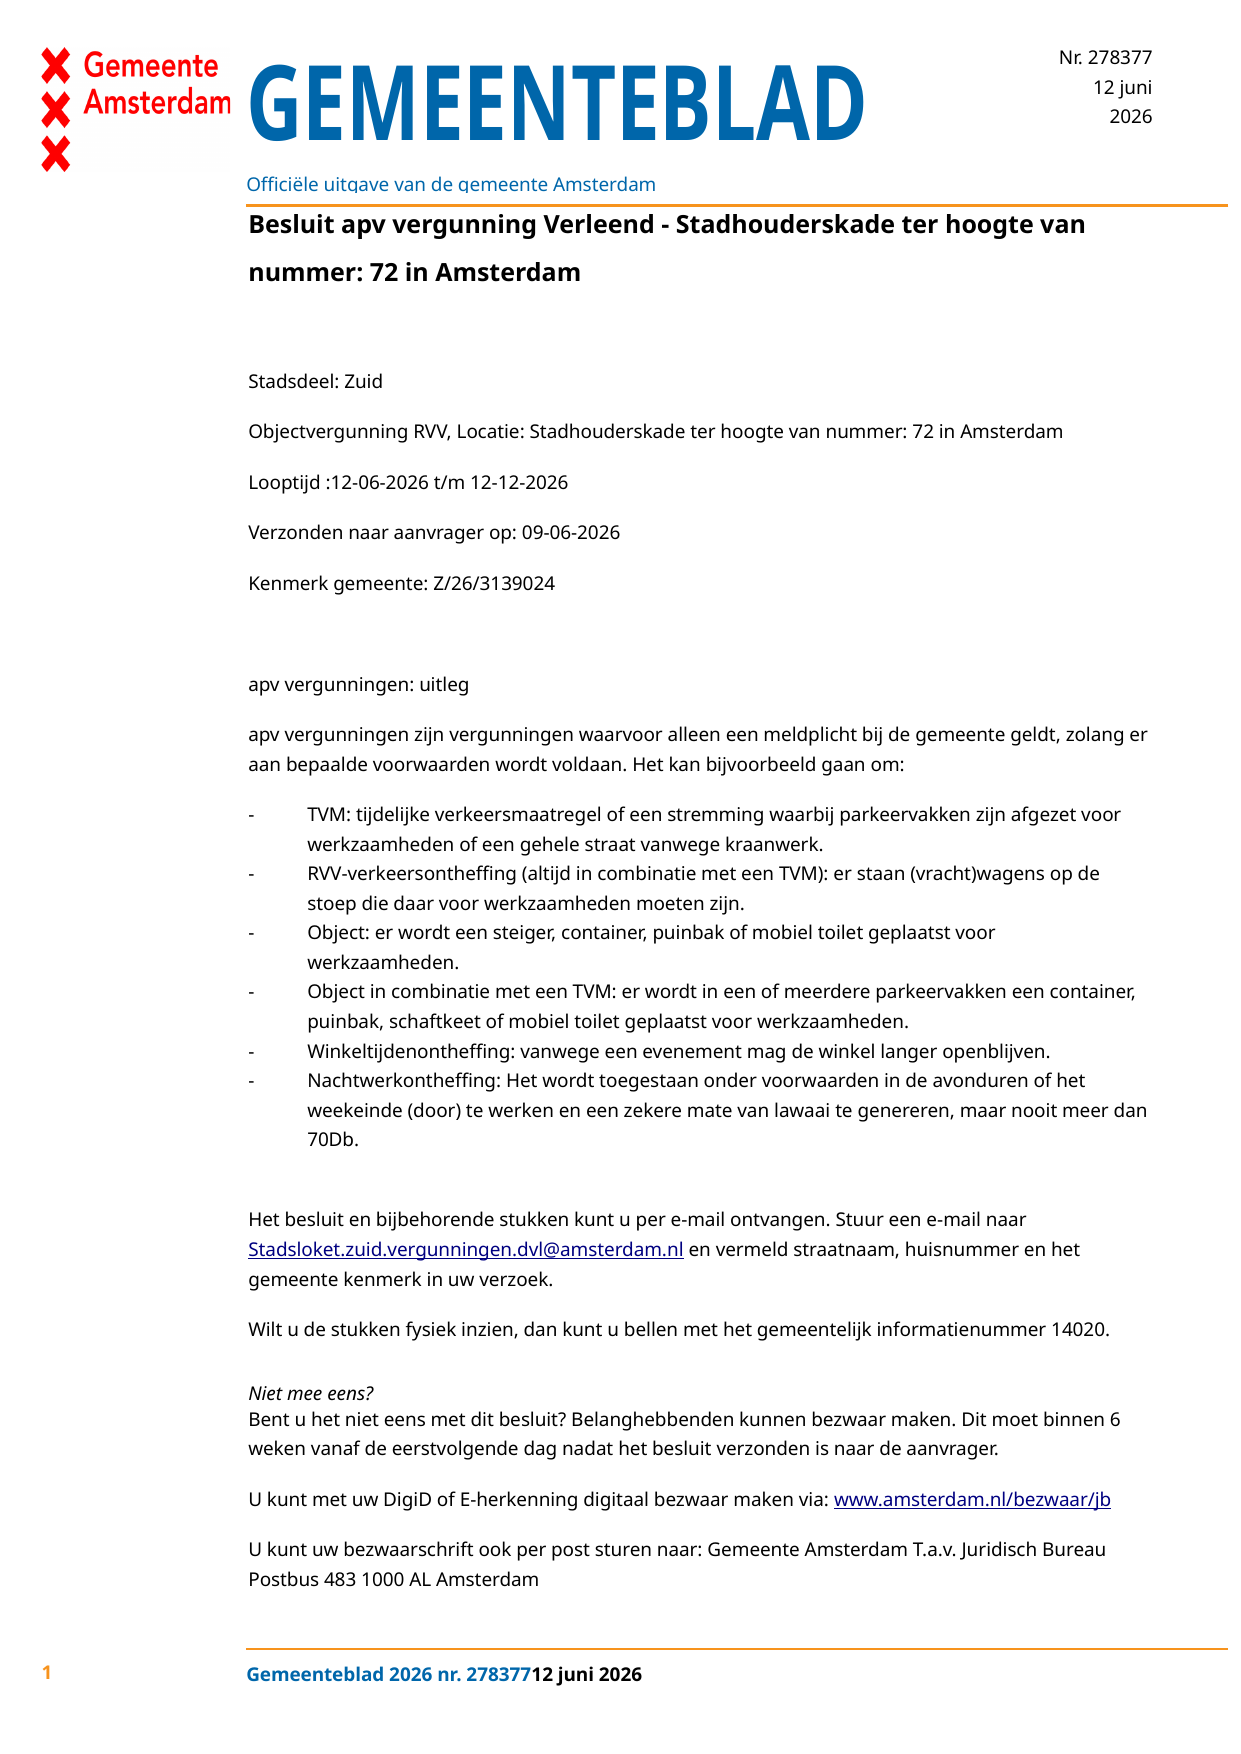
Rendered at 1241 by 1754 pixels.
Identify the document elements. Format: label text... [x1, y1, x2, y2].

list RVV-verkeersontheffing (altijd in combinatie met een TVM): er staan (vracht)wagens op de stoep die daar voor werkzaamheden moeten zijn. [248, 860, 1152, 916]
text Bent u het niet eens met dit besluit? Belanghebbenden kunnen bezwaar maken. Dit moet binnen 6 weken vanaf de eerstvolgende dag nadat het besluit verzonden is naar de aanvrager. [248, 1406, 1152, 1461]
text U kunt met uw DigiD of E-herkenning digitaal bezwaar maken via: www.amsterdam.nl/bezwaar/jb [248, 1486, 1152, 1512]
list Object in combinatie met een TVM: er wordt in een of meerdere parkeervakken een container, puinbak, schaftkeet of mobiel toilet geplaatst voor werkzaamheden. [248, 979, 1152, 1034]
text Stadsdeel: Zuid [248, 368, 1152, 394]
text Het besluit en bijbehorende stukken kunt u per e-mail ontvangen. Stuur een e-mail naar Stadsloket.zuid.vergunningen.dvl@amsterdam.nl en vermeld straatnaam, huisnummer en het gemeente kenmerk in uw verzoek. [248, 1207, 1152, 1292]
text Kenmerk gemeente: Z/26/3139024 [248, 570, 1152, 596]
list Nachtwerkontheffing: Het wordt toegestaan onder voorwaarden in de avonduren of het weekeinde (door) te werken en een zekere mate van lawaai te genereren, maar nooit meer dan 70Db. [248, 1067, 1152, 1152]
text Besluit apv vergunning Verleend - Stadhouderskade ter hoogte van nummer: 72 in Amsterdam [248, 207, 1152, 288]
list TVM: tijdelijke verkeersmaatregel of een stremming waarbij parkeervakken zijn afgezet voor werkzaamheden of een gehele straat vanwege kraanwerk. [248, 801, 1152, 857]
list Object: er wordt een steiger, container, puinbak of mobiel toilet geplaatst voor werkzaamheden. [248, 919, 1152, 975]
text apv vergunningen: uitleg [248, 671, 1152, 697]
text Looptijd :12-06-2026 t/m 12-12-2026 [248, 469, 1152, 495]
list Winkeltijdenontheffing: vanwege een evenement mag de winkel langer openblijven. [248, 1038, 1152, 1064]
text Objectvergunning RVV, Locatie: Stadhouderskade ter hoogte van nummer: 72 in Amsterdam [248, 419, 1152, 444]
text U kunt uw bezwaarschrift ook per post sturen naar: Gemeente Amsterdam T.a.v. Juridisch Bureau Postbus 483 1000 AL Amsterdam [248, 1536, 1152, 1592]
text Wilt u de stukken fysiek inzien, dan kunt u bellen met het gemeentelijk informatienummer 14020. [248, 1316, 1152, 1342]
text Niet mee eens? [248, 1380, 1152, 1406]
text Verzonden naar aanvrager op: 09-06-2026 [248, 519, 1152, 545]
picture [41, 47, 231, 172]
text apv vergunningen zijn vergunningen waarvoor alleen een meldplicht bij de gemeente geldt, zolang er aan bepaalde voorwaarden wordt voldaan. Het kan bijvoorbeeld gaan om: [248, 721, 1152, 777]
